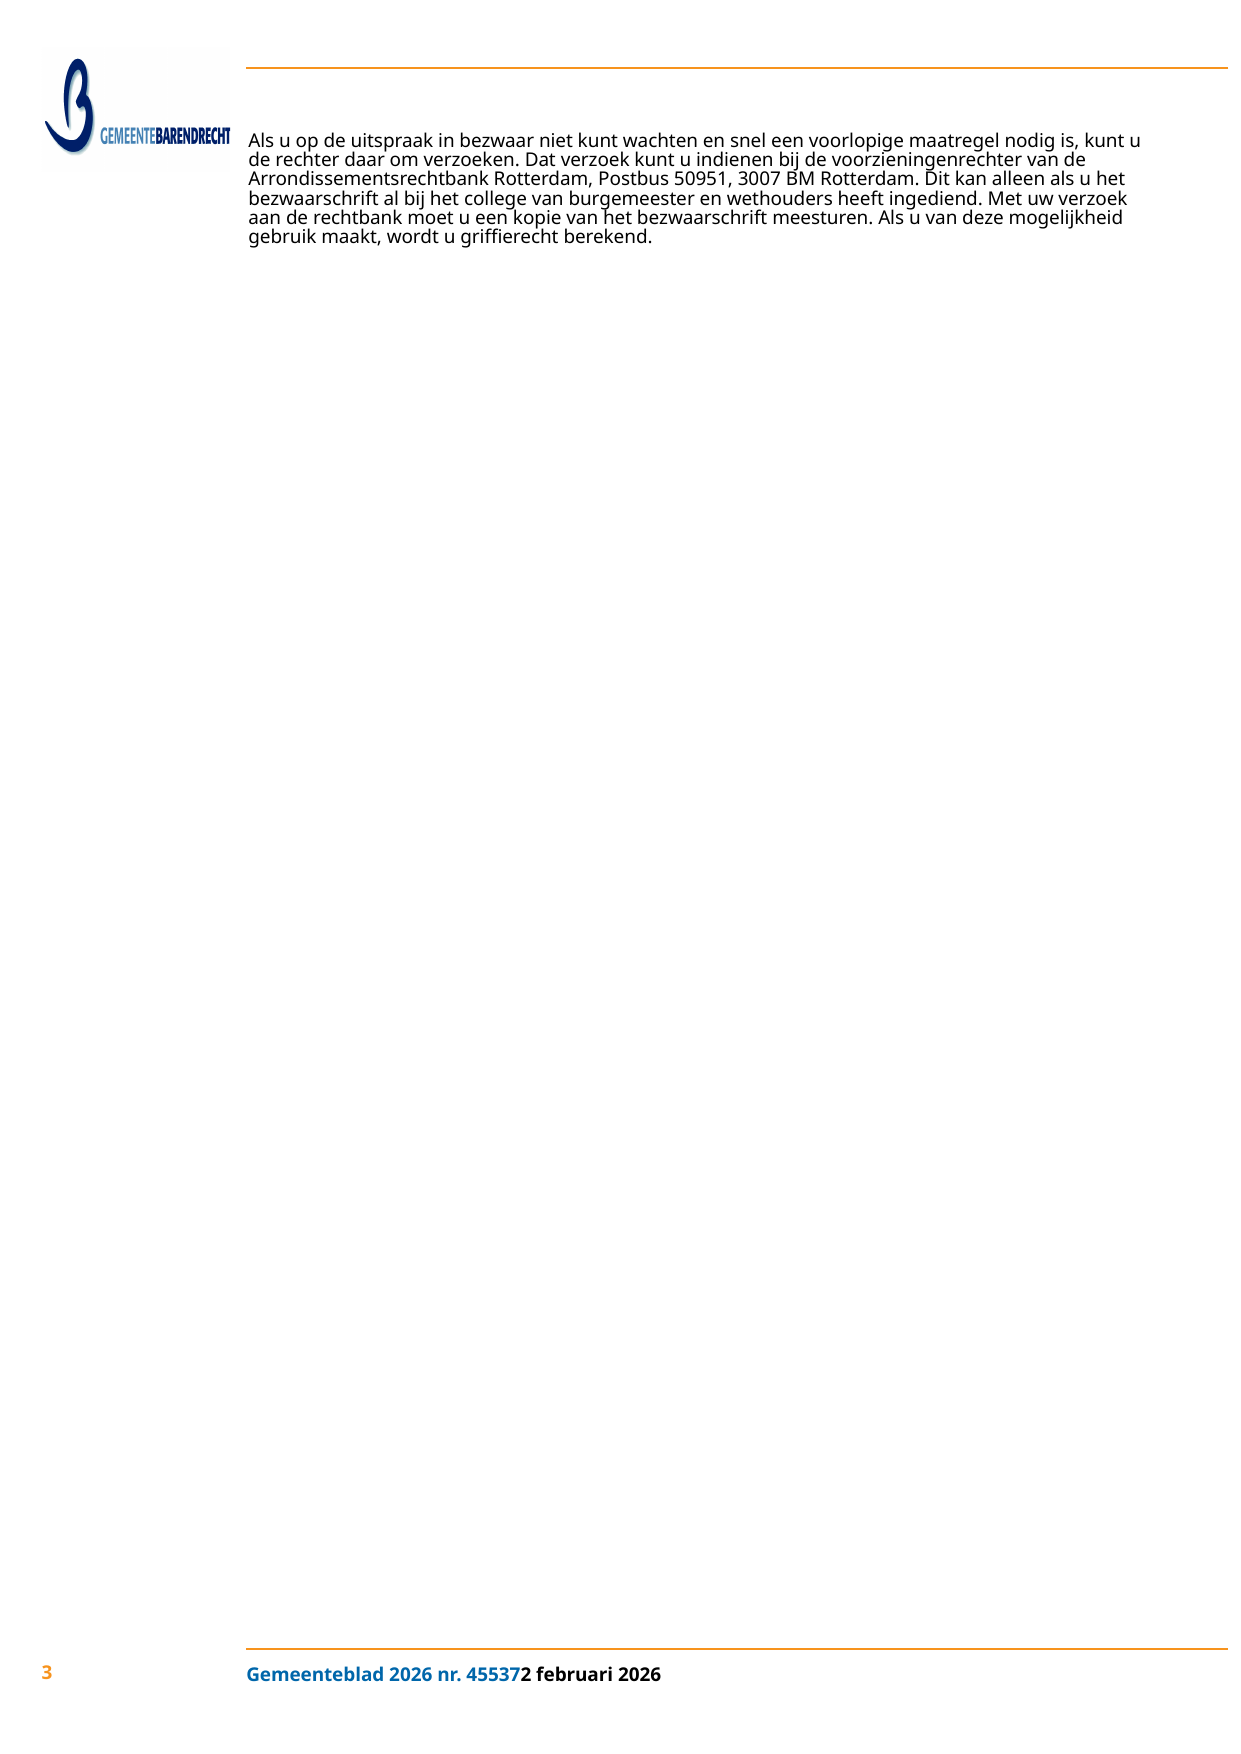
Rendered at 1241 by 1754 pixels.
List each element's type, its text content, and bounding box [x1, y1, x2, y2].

text Als u op de uitspraak in bezwaar niet kunt wachten en snel een voorlopige maatregel nodig is, kunt u de rechter daar om verzoeken. Dat verzoek kunt u indienen bij de voorzieningenrechter van de Arrondissementsrechtbank Rotterdam, Postbus 50951, 3007 BM Rotterdam. Dit kan alleen als u het bezwaarschrift al bij het college van burgemeester en wethouders heeft ingediend. Met uw verzoek aan de rechtbank moet u een kopie van het bezwaarschrift meesturen. Als u van deze mogelijkheid gebruik maakt, wordt u griffierecht berekend. [248, 132, 1152, 247]
picture [41, 47, 231, 172]
